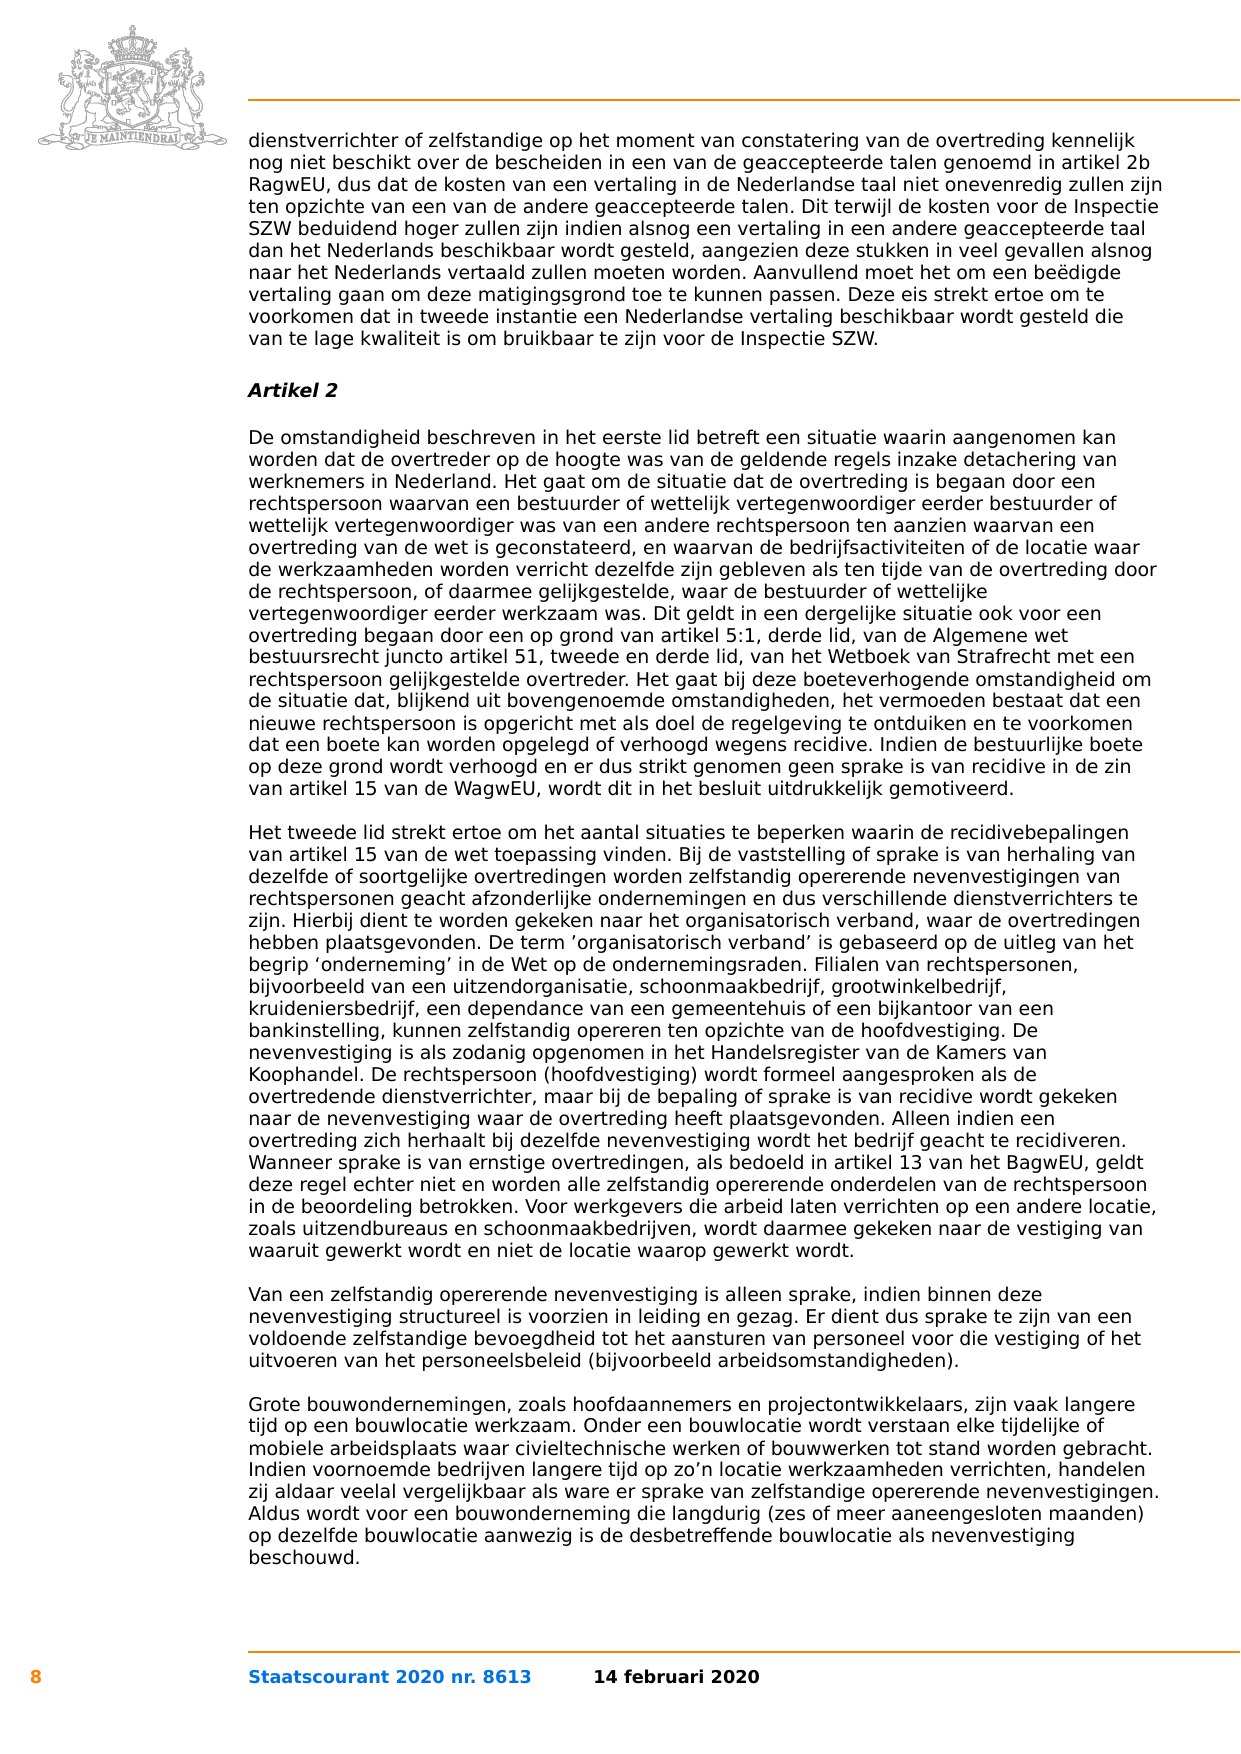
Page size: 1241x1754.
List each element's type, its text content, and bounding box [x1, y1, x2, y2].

text dienstverrichter of zelfstandige op het moment van constatering van de overtreding kennelijk nog niet beschikt over de bescheiden in een van de geaccepteerde talen genoemd in artikel 2b RagwEU, dus dat de kosten van een vertaling in de Nederlandse taal niet onevenredig zullen zijn ten opzichte van een van de andere geaccepteerde talen. Dit terwijl de kosten voor de Inspectie SZW beduidend hoger zullen zijn indien alsnog een vertaling in een andere geaccepteerde taal dan het Nederlands beschikbaar wordt gesteld, aangezien deze stukken in veel gevallen alsnog naar het Nederlands vertaald zullen moeten worden. Aanvullend moet het om een beëdigde vertaling gaan om deze matigingsgrond toe te kunnen passen. Deze eis strekt ertoe om te voorkomen dat in tweede instantie een Nederlandse vertaling beschikbaar wordt gesteld die van te lage kwaliteit is om bruikbaar te zijn voor de Inspectie SZW. [248, 130, 1163, 350]
picture [38, 25, 227, 150]
text De omstandigheid beschreven in het eerste lid betreft een situatie waarin aangenomen kan worden dat de overtreder op de hoogte was van de geldende regels inzake detachering van werknemers in Nederland. Het gaat om de situatie dat de overtreding is begaan door een rechtspersoon waarvan een bestuurder of wettelijk vertegenwoordiger eerder bestuurder of wettelijk vertegenwoordiger was van een andere rechtspersoon ten aanzien waarvan een overtreding van de wet is geconstateerd, en waarvan de bedrijfsactiviteiten of de locatie waar de werkzaamheden worden verricht dezelfde zijn gebleven als ten tijde van de overtreding door de rechtspersoon, of daarmee gelijkgestelde, waar de bestuurder of wettelijke vertegenwoordiger eerder werkzaam was. Dit geldt in een dergelijke situatie ook voor een overtreding begaan door een op grond van artikel 5:1, derde lid, van de Algemene wet bestuursrecht juncto artikel 51, tweede en derde lid, van het Wetboek van Strafrecht met een rechtspersoon gelijkgestelde overtreder. Het gaat bij deze boeteverhogende omstandigheid om de situatie dat, blijkend uit bovengenoemde omstandigheden, het vermoeden bestaat dat een nieuwe rechtspersoon is opgericht met als doel de regelgeving te ontduiken en te voorkomen dat een boete kan worden opgelegd of verhoogd wegens recidive. Indien de bestuurlijke boete op deze grond wordt verhoogd en er dus strikt genomen geen sprake is van recidive in de zin van artikel 15 van de WagwEU, wordt dit in het besluit uitdrukkelijk gemotiveerd. [248, 427, 1163, 800]
subtitle Artikel 2 [248, 380, 1163, 402]
text Grote bouwondernemingen, zoals hoofdaannemers en projectontwikkelaars, zijn vaak langere tijd op een bouwlocatie werkzaam. Onder een bouwlocatie wordt verstaan elke tijdelijke of mobiele arbeidsplaats waar civieltechnische werken of bouwwerken tot stand worden gebracht. Indien voornoemde bedrijven langere tijd op zo’n locatie werkzaamheden verrichten, handelen zij aldaar veelal vergelijkbaar als ware er sprake van zelfstandige opererende nevenvestigingen. Aldus wordt voor een bouwonderneming die langdurig (zes of meer aaneengesloten maanden) op dezelfde bouwlocatie aanwezig is de desbetreffende bouwlocatie als nevenvestiging beschouwd. [248, 1393, 1163, 1569]
text Het tweede lid strekt ertoe om het aantal situaties te beperken waarin de recidivebepalingen van artikel 15 van de wet toepassing vinden. Bij de vaststelling of sprake is van herhaling van dezelfde of soortgelijke overtredingen worden zelfstandig opererende nevenvestigingen van rechtspersonen geacht afzonderlijke ondernemingen en dus verschillende dienstverrichters te zijn. Hierbij dient te worden gekeken naar het organisatorisch verband, waar de overtredingen hebben plaatsgevonden. De term ’organisatorisch verband’ is gebaseerd op de uitleg van het begrip ‘onderneming’ in de Wet op de ondernemingsraden. Filialen van rechtspersonen, bijvoorbeeld van een uitzendorganisatie, schoonmaakbedrijf, grootwinkelbedrijf, kruideniersbedrijf, een dependance van een gemeentehuis of een bijkantoor van een bankinstelling, kunnen zelfstandig opereren ten opzichte van de hoofdvestiging. De nevenvestiging is als zodanig opgenomen in het Handelsregister van de Kamers van Koophandel. De rechtspersoon (hoofdvestiging) wordt formeel aangesproken als de overtredende dienstverrichter, maar bij de bepaling of sprake is van recidive wordt gekeken naar de nevenvestiging waar de overtreding heeft plaatsgevonden. Alleen indien een overtreding zich herhaalt bij dezelfde nevenvestiging wordt het bedrijf geacht te recidiveren. Wanneer sprake is van ernstige overtredingen, als bedoeld in artikel 13 van het BagwEU, geldt deze regel echter niet en worden alle zelfstandig opererende onderdelen van de rechtspersoon in de beoordeling betrokken. Voor werkgevers die arbeid laten verrichten op een andere locatie, zoals uitzendbureaus en schoonmaakbedrijven, wordt daarmee gekeken naar de vestiging van waaruit gewerkt wordt en niet de locatie waarop gewerkt wordt. [248, 822, 1163, 1262]
text Van een zelfstandig opererende nevenvestiging is alleen sprake, indien binnen deze nevenvestiging structureel is voorzien in leiding en gezag. Er dient dus sprake te zijn van een voldoende zelfstandige bevoegdheid tot het aansturen van personeel voor die vestiging of het uitvoeren van het personeelsbeleid (bijvoorbeeld arbeidsomstandigheden). [248, 1284, 1163, 1372]
